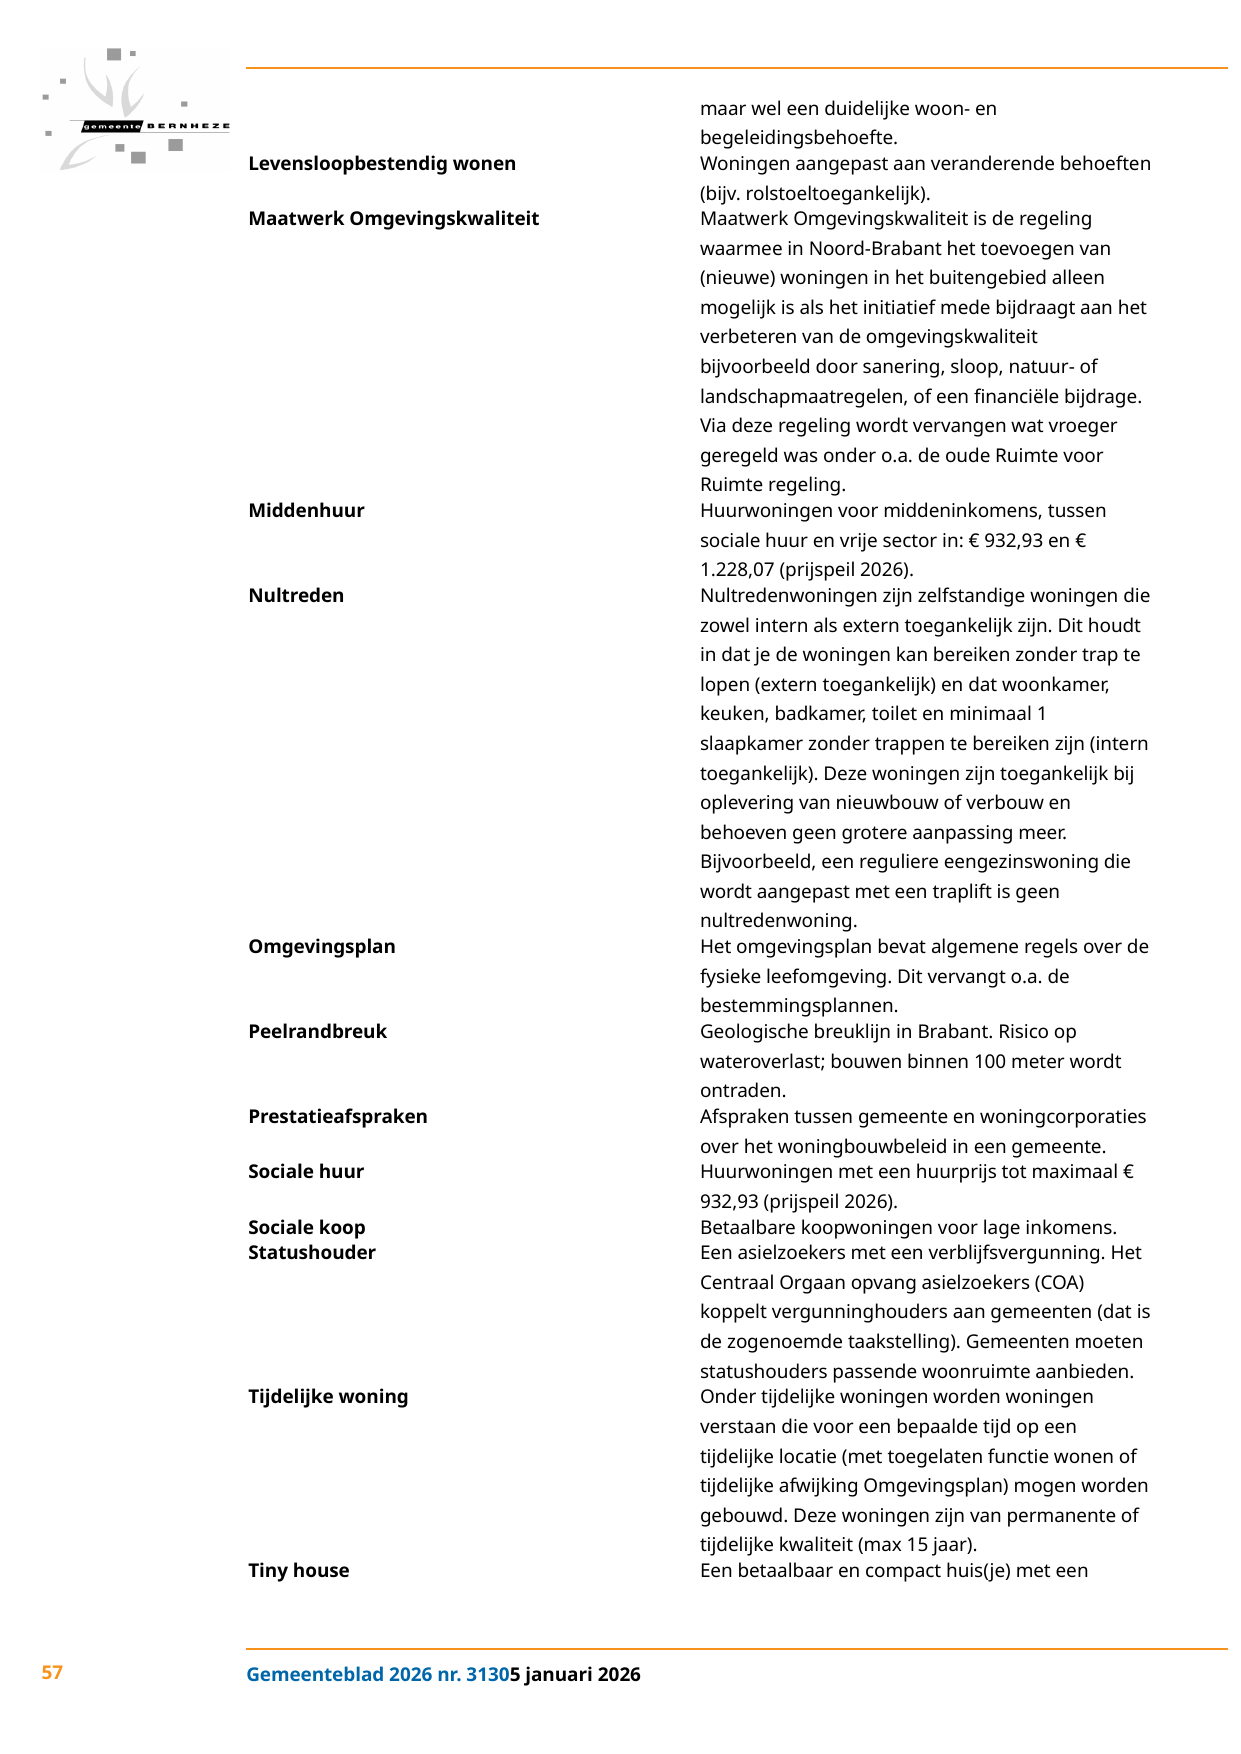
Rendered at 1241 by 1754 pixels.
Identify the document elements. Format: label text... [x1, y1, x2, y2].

table_cell Peelrandbreuk [248, 1018, 700, 1103]
table_cell Een asielzoekers met een verblijfsvergunning. Het Centraal Orgaan opvang asielzoekers (COA) koppelt vergunninghouders aan gemeenten (dat is de zogenoemde taakstelling). Gemeenten moeten statushouders passende woonruimte aanbieden. [700, 1240, 1152, 1384]
table_cell Omgevingsplan [248, 934, 700, 1018]
table_cell Levensloopbestendig wonen [248, 150, 700, 205]
table_cell Huurwoningen met een huurprijs tot maximaal € 932,93 (prijspeil 2026). [700, 1159, 1152, 1214]
table_cell [248, 95, 700, 150]
table_cell maar wel een duidelijke woon- en begeleidingsbehoefte. [700, 95, 1152, 150]
table_cell Tijdelijke woning [248, 1384, 700, 1557]
table_cell Het omgevingsplan bevat algemene regels over de fysieke leefomgeving. Dit vervangt o.a. de bestemmingsplannen. [700, 934, 1152, 1018]
table_cell Onder tijdelijke woningen worden woningen verstaan die voor een bepaalde tijd op een tijdelijke locatie (met toegelaten functie wonen of tijdelijke afwijking Omgevingsplan) mogen worden gebouwd. Deze woningen zijn van permanente of tijdelijke kwaliteit (max 15 jaar). [700, 1384, 1152, 1557]
table_cell Huurwoningen voor middeninkomens, tussen sociale huur en vrije sector in: € 932,93 en € 1.228,07 (prijspeil 2026). [700, 498, 1152, 582]
table_cell Nultredenwoningen zijn zelfstandige woningen die zowel intern als extern toegankelijk zijn. Dit houdt in dat je de woningen kan bereiken zonder trap te lopen (extern toegankelijk) en dat woonkamer, keuken, badkamer, toilet en minimaal 1 slaapkamer zonder trappen te bereiken zijn (intern toegankelijk). Deze woningen zijn toegankelijk bij oplevering van nieuwbouw of verbouw en behoeven geen grotere aanpassing meer. Bijvoorbeeld, een reguliere eengezinswoning die wordt aangepast met een traplift is geen nultredenwoning. [700, 582, 1152, 933]
table_cell Maatwerk Omgevingskwaliteit [248, 205, 700, 497]
table_cell Prestatieafspraken [248, 1103, 700, 1158]
table_cell Betaalbare koopwoningen voor lage inkomens. [700, 1214, 1152, 1239]
table_cell Een betaalbaar en compact huis(je) met een [700, 1557, 1152, 1583]
table_cell Afspraken tussen gemeente en woningcorporaties over het woningbouwbeleid in een gemeente. [700, 1103, 1152, 1158]
table_cell Maatwerk Omgevingskwaliteit is de regeling waarmee in Noord-Brabant het toevoegen van (nieuwe) woningen in het buitengebied alleen mogelijk is als het initiatief mede bijdraagt aan het verbeteren van de omgevingskwaliteit bijvoorbeeld door sanering, sloop, natuur- of landschapmaatregelen, of een financiële bijdrage. Via deze regeling wordt vervangen wat vroeger geregeld was onder o.a. de oude Ruimte voor Ruimte regeling. [700, 205, 1152, 497]
table_cell Sociale koop [248, 1214, 700, 1239]
picture [41, 47, 231, 172]
table_cell Woningen aangepast aan veranderende behoeften (bijv. rolstoeltoegankelijk). [700, 150, 1152, 205]
table_cell Middenhuur [248, 498, 700, 582]
table_cell Sociale huur [248, 1159, 700, 1214]
table_cell Tiny house [248, 1557, 700, 1583]
table_cell Statushouder [248, 1240, 700, 1384]
table_cell Nultreden [248, 582, 700, 933]
table_cell Geologische breuklijn in Brabant. Risico op wateroverlast; bouwen binnen 100 meter wordt ontraden. [700, 1018, 1152, 1103]
